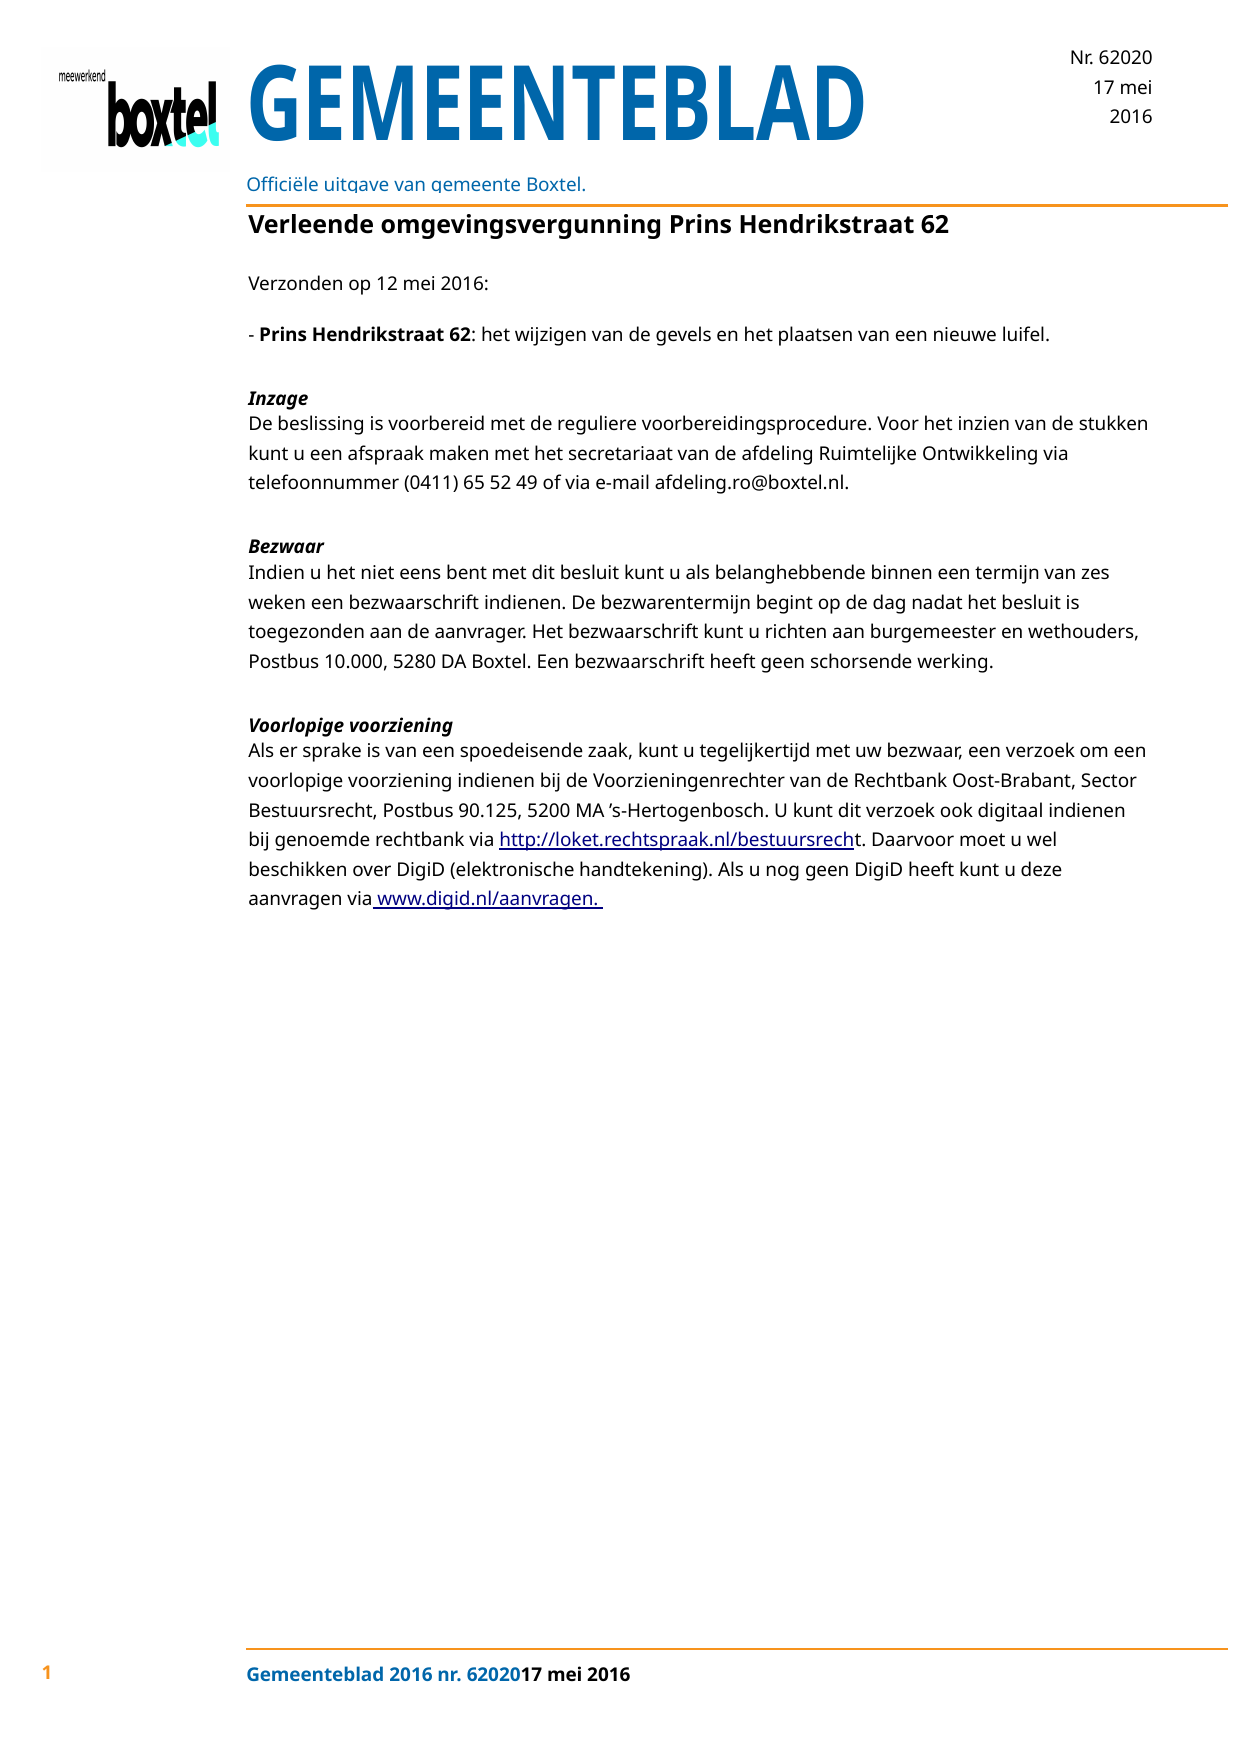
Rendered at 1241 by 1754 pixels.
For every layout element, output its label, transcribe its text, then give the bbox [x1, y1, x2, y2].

text Verzonden op 12 mei 2016: [248, 270, 1152, 296]
text Verleende omgevingsvergunning Prins Hendrikstraat 62 [248, 207, 1152, 241]
picture [41, 47, 231, 172]
text De beslissing is voorbereid met de reguliere voorbereidingsprocedure. Voor het inzien van de stukken kunt u een afspraak maken met het secretariaat van de afdeling Ruimtelijke Ontwikkeling via telefoonnummer (0411) 65 52 49 of via e-mail afdeling.ro@boxtel.nl. [248, 410, 1152, 495]
text Als er sprake is van een spoedeisende zaak, kunt u tegelijkertijd met uw bezwaar, een verzoek om een voorlopige voorziening indienen bij de Voorzieningenrechter van de Rechtbank Oost-Brabant, Sector Bestuursrecht, Postbus 90.125, 5200 MA ’s-Hertogenbosch. U kunt dit verzoek ook digitaal indienen bij genoemde rechtbank via http://loket.rechtspraak.nl/bestuursrecht. Daarvoor moet u wel beschikken over DigiD (elektronische handtekening). Als u nog geen DigiD heeft kunt u deze aanvragen via www.digid.nl/aanvragen. [248, 738, 1152, 911]
text Bezwaar [248, 533, 1152, 559]
text Indien u het niet eens bent met dit besluit kunt u als belanghebbende binnen een termijn van zes weken een bezwaarschrift indienen. De bezwarentermijn begint op de dag nadat het besluit is toegezonden aan de aanvrager. Het bezwaarschrift kunt u richten aan burgemeester en wethouders, Postbus 10.000, 5280 DA Boxtel. Een bezwaarschrift heeft geen schorsende werking. [248, 559, 1152, 674]
text Inzage [248, 385, 1152, 410]
text - Prins Hendrikstraat 62: het wijzigen van de gevels en het plaatsen van een nieuwe luifel. [248, 321, 1152, 346]
text Voorlopige voorziening [248, 712, 1152, 738]
